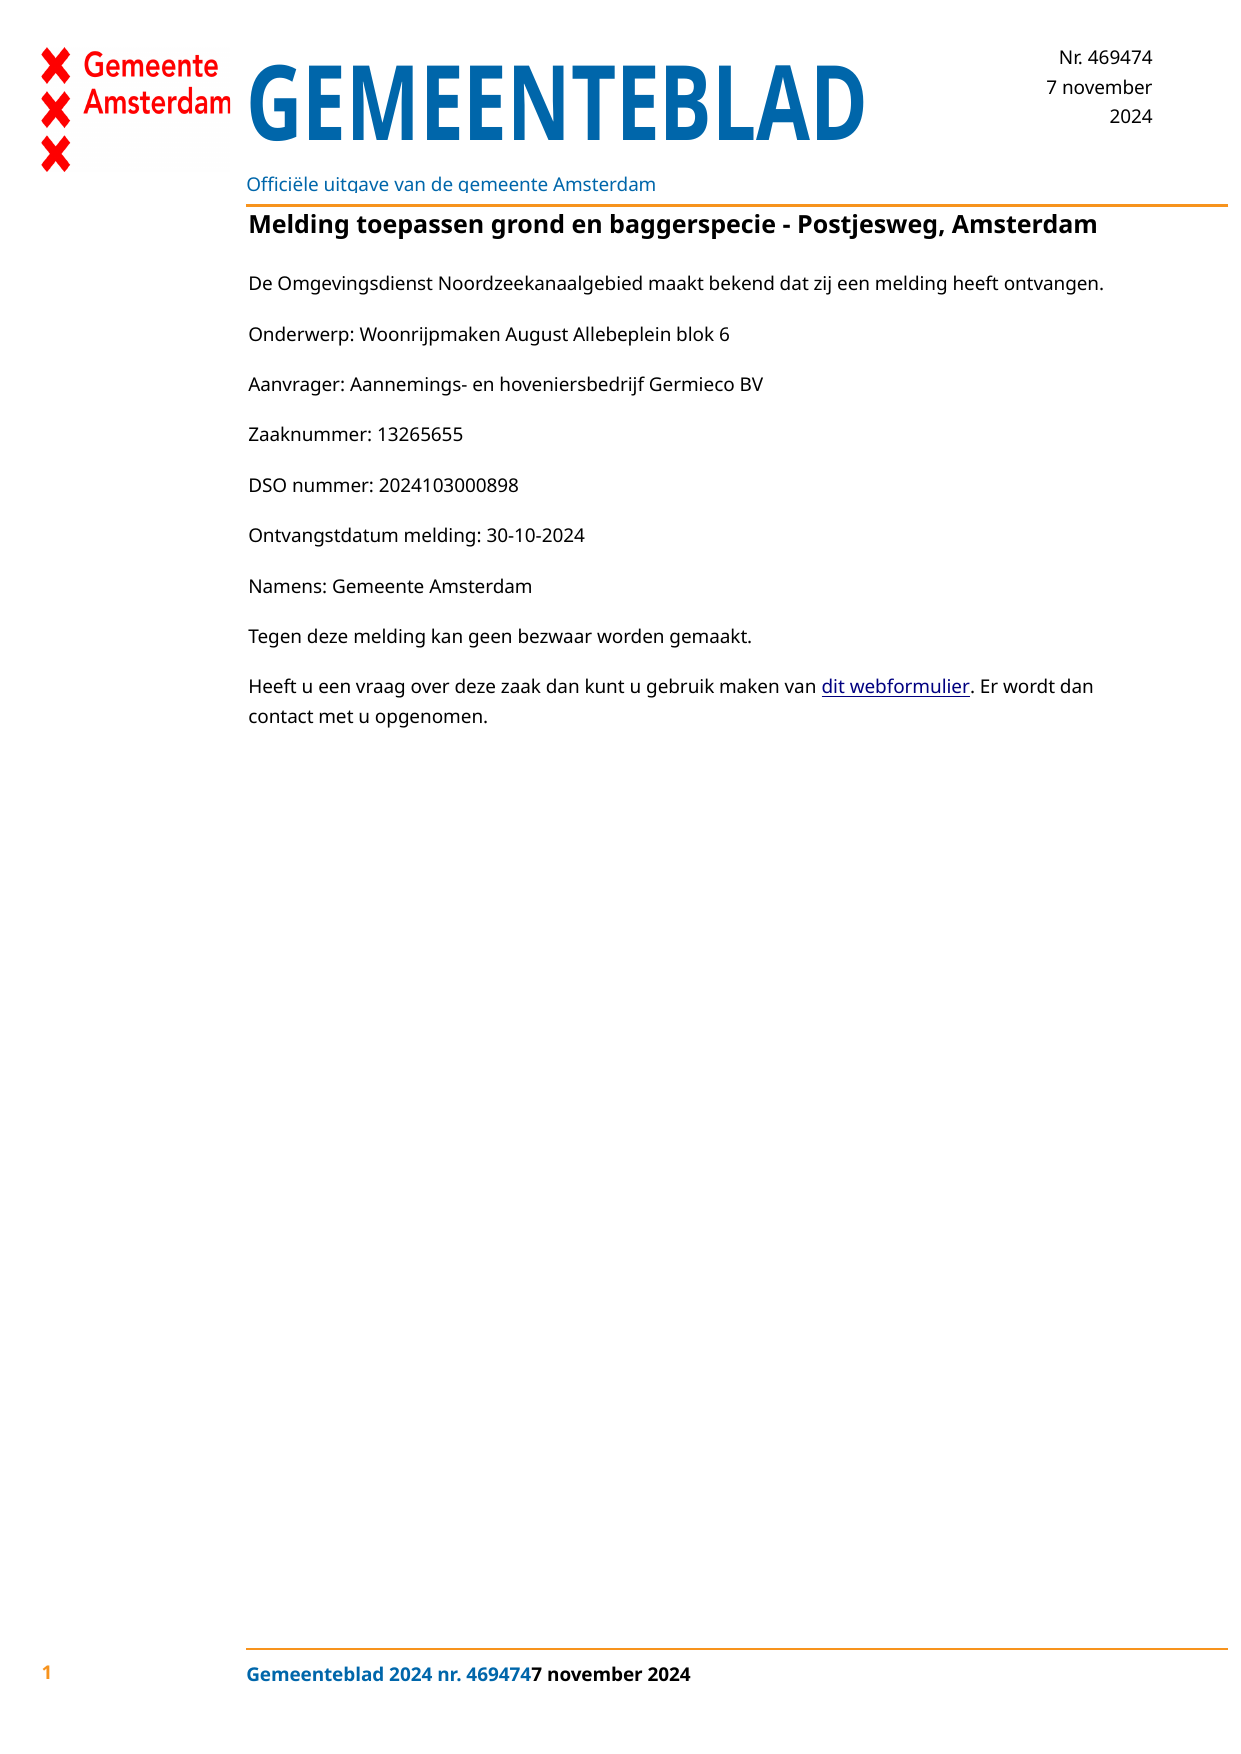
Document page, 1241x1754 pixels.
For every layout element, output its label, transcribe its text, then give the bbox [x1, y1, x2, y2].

text Ontvangstdatum melding: 30-10-2024 [248, 522, 1152, 548]
picture [41, 47, 231, 172]
text Zaaknummer: 13265655 [248, 422, 1152, 447]
text Tegen deze melding kan geen bezwaar worden gemaakt. [248, 623, 1152, 649]
text Aanvrager: Aannemings- en hoveniersbedrijf Germieco BV [248, 371, 1152, 397]
text De Omgevingsdienst Noordzeekanaalgebied maakt bekend dat zij een melding heeft ontvangen. [248, 270, 1152, 296]
text Namens: Gemeente Amsterdam [248, 573, 1152, 598]
text Onderwerp: Woonrijpmaken August Allebeplein blok 6 [248, 321, 1152, 346]
text DSO nummer: 2024103000898 [248, 472, 1152, 498]
text Heeft u een vraag over deze zaak dan kunt u gebruik maken van dit webformulier. Er wordt dan contact met u opgenomen. [248, 674, 1152, 729]
text Melding toepassen grond en baggerspecie - Postjesweg, Amsterdam [248, 207, 1152, 241]
